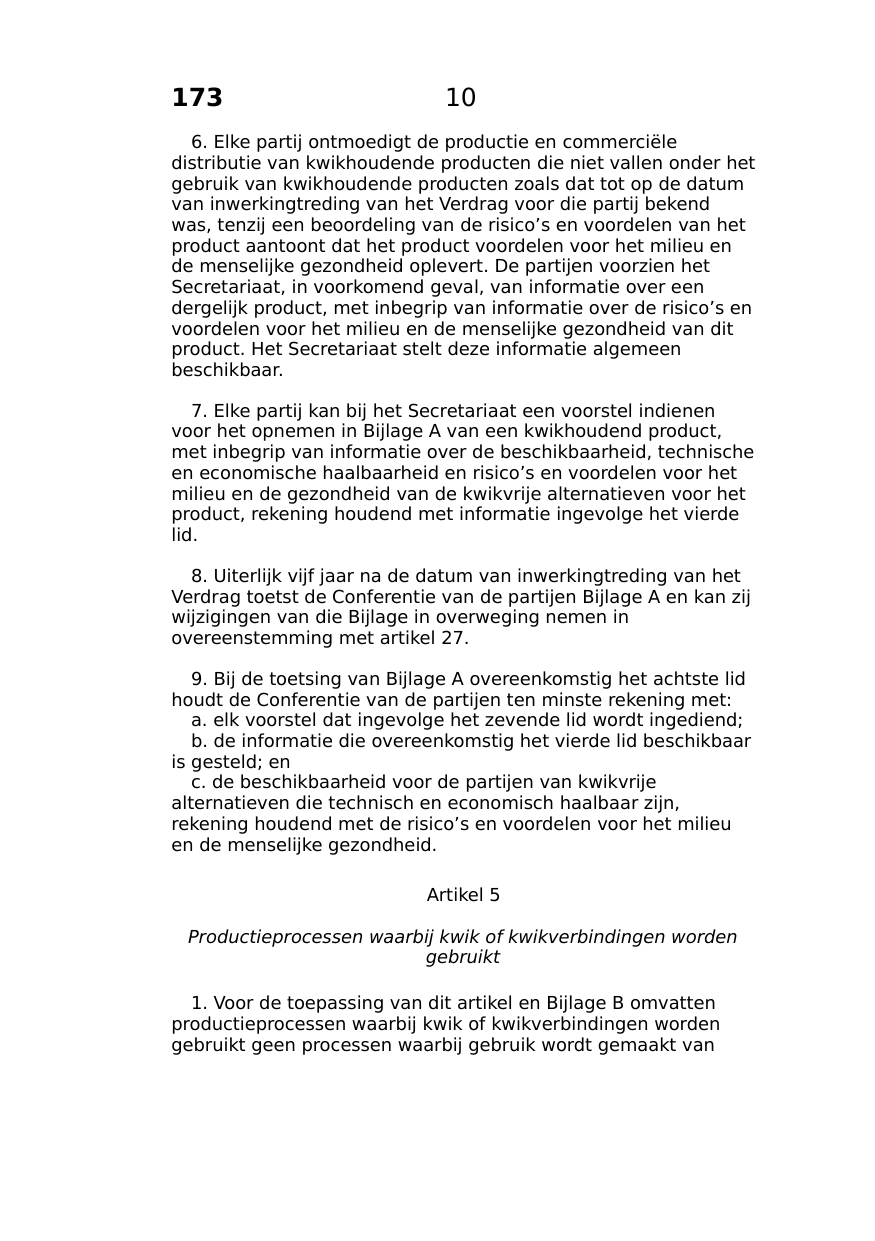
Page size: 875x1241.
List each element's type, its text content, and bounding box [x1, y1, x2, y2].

text 9. Bij de toetsing van Bijlage A overeenkomstig het achtste lid houdt de Conferentie van de partijen ten minste rekening met: [171, 669, 756, 710]
text c. de beschikbaarheid voor de partijen van kwikvrije alternatieven die technisch en economisch haalbaar zijn, rekening houdend met de risico’s en voordelen voor het milieu en de menselijke gezondheid. [171, 772, 756, 855]
text a. elk voorstel dat ingevolge het zevende lid wordt ingediend; [171, 710, 756, 731]
subtitle Artikel 5 Productieprocessen waarbij kwik of kwikverbindingen worden gebruikt [171, 885, 756, 968]
text 6. Elke partij ontmoedigt de productie en commerciële distributie van kwikhoudende producten die niet vallen onder het gebruik van kwikhoudende producten zoals dat tot op de datum van inwerkingtreding van het Verdrag voor die partij bekend was, tenzij een beoordeling van de risico’s en voordelen van het product aantoont dat het product voordelen voor het milieu en de menselijke gezondheid oplevert. De partijen voorzien het Secretariaat, in voorkomend geval, van informatie over een dergelijk product, met inbegrip van informatie over de risico’s en voordelen voor het milieu en de menselijke gezondheid van dit product. Het Secretariaat stelt deze informatie algemeen beschikbaar. [171, 132, 756, 381]
text 7. Elke partij kan bij het Secretariaat een voorstel indienen voor het opnemen in Bijlage A van een kwikhoudend product, met inbegrip van informatie over de beschikbaarheid, technische en economische haalbaarheid en risico’s en voordelen voor het milieu en de gezondheid van de kwikvrije alternatieven voor het product, rekening houdend met informatie ingevolge het vierde lid. [171, 401, 756, 546]
text 8. Uiterlijk vijf jaar na de datum van inwerkingtreding van het Verdrag toetst de Conferentie van de partijen Bijlage A en kan zij wijzigingen van die Bijlage in overweging nemen in overeenstemming met artikel 27. [171, 566, 756, 649]
text 1. Voor de toepassing van dit artikel en Bijlage B omvatten productieprocessen waarbij kwik of kwikverbindingen worden gebruikt geen processen waarbij gebruik wordt gemaakt van [171, 993, 756, 1055]
text b. de informatie die overeenkomstig het vierde lid beschikbaar is gesteld; en [171, 731, 756, 772]
